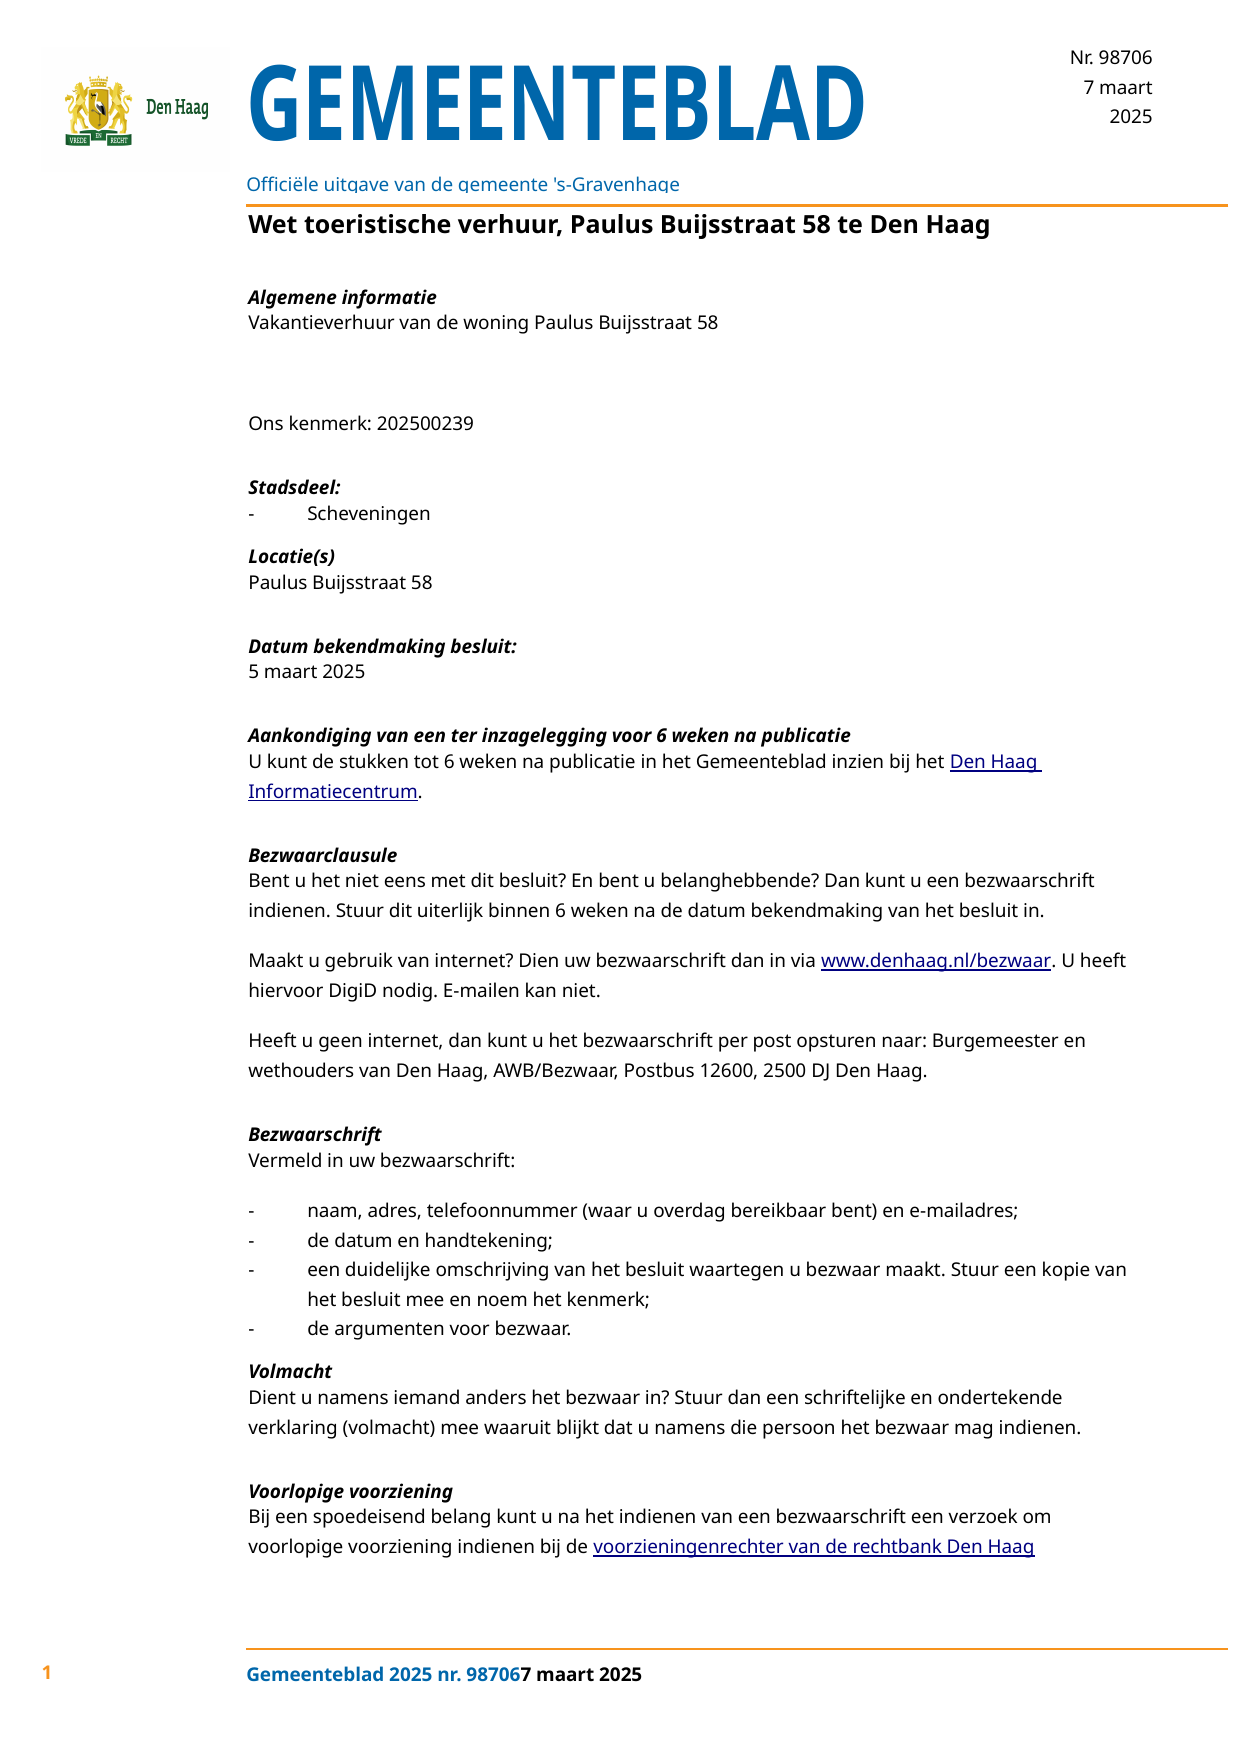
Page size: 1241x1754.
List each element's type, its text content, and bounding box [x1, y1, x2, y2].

text Voorlopige voorziening [248, 1478, 1152, 1504]
text Bent u het niet eens met dit besluit? En bent u belanghebbende? Dan kunt u een bezwaarschrift indienen. Stuur dit uiterlijk binnen 6 weken na de datum bekendmaking van het besluit in. [248, 868, 1152, 923]
text Heeft u geen internet, dan kunt u het bezwaarschrift per post opsturen naar: Burgemeester en wethouders van Den Haag, AWB/Bezwaar, Postbus 12600, 2500 DJ Den Haag. [248, 1028, 1152, 1083]
text Wet toeristische verhuur, Paulus Buijsstraat 58 te Den Haag [248, 207, 1152, 241]
text Bezwaarschrift [248, 1121, 1152, 1147]
text Bezwaarclausule [248, 842, 1152, 868]
text Maakt u gebruik van internet? Dien uw bezwaarschrift dan in via www.denhaag.nl/bezwaar. U heeft hiervoor DigiD nodig. E-mailen kan niet. [248, 948, 1152, 1003]
text Locatie(s) [248, 543, 1152, 569]
text Ons kenmerk: 202500239 [248, 410, 1152, 436]
text Algemene informatie [248, 284, 1152, 309]
text 5 maart 2025 [248, 659, 1152, 684]
list naam, adres, telefoonnummer (waar u overdag bereikbaar bent) en e-mailadres; [248, 1197, 1152, 1223]
text Bij een spoedeisend belang kunt u na het indienen van een bezwaarschrift een verzoek om voorlopige voorziening indienen bij de voorzieningenrechter van de rechtbank Den Haag [248, 1504, 1152, 1559]
text Vakantieverhuur van de woning Paulus Buijsstraat 58 [248, 309, 1152, 335]
text Paulus Buijsstraat 58 [248, 569, 1152, 595]
text Stadsdeel: [248, 474, 1152, 500]
text Volmacht [248, 1359, 1152, 1384]
text U kunt de stukken tot 6 weken na publicatie in het Gemeenteblad inzien bij het Den Haag Informatiecentrum. [248, 748, 1152, 804]
text Datum bekendmaking besluit: [248, 633, 1152, 659]
list een duidelijke omschrijving van het besluit waartegen u bezwaar maakt. Stuur een kopie van het besluit mee en noem het kenmerk; [248, 1256, 1152, 1312]
list Scheveningen [248, 500, 1152, 526]
text Dient u namens iemand anders het bezwaar in? Stuur dan een schriftelijke en ondertekende verklaring (volmacht) mee waaruit blijkt dat u namens die persoon het bezwaar mag indienen. [248, 1384, 1152, 1440]
text Vermeld in uw bezwaarschrift: [248, 1147, 1152, 1173]
list de argumenten voor bezwaar. [248, 1316, 1152, 1341]
list de datum en handtekening; [248, 1227, 1152, 1253]
text Aankondiging van een ter inzagelegging voor 6 weken na publicatie [248, 723, 1152, 748]
picture [41, 47, 231, 172]
